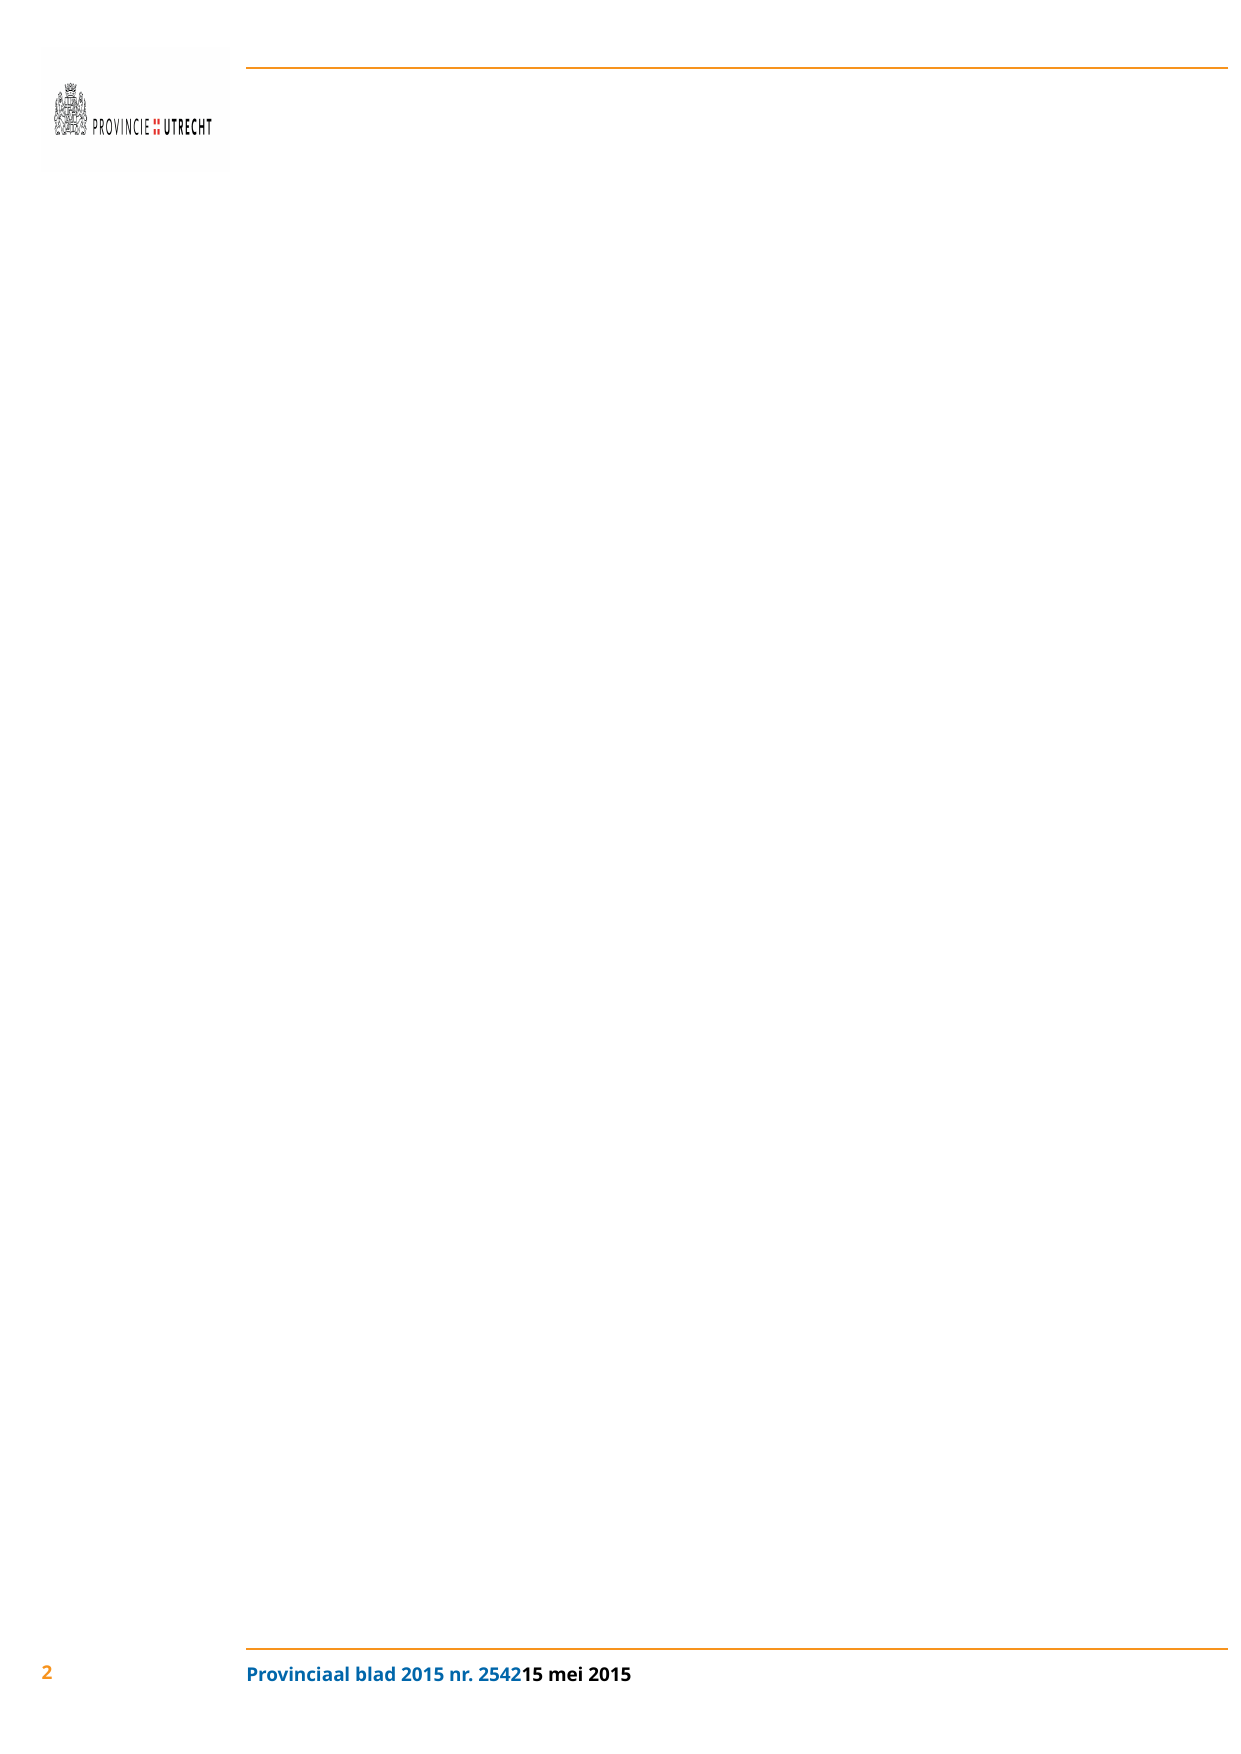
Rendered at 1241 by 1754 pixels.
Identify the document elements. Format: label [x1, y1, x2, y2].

picture [41, 47, 231, 172]
